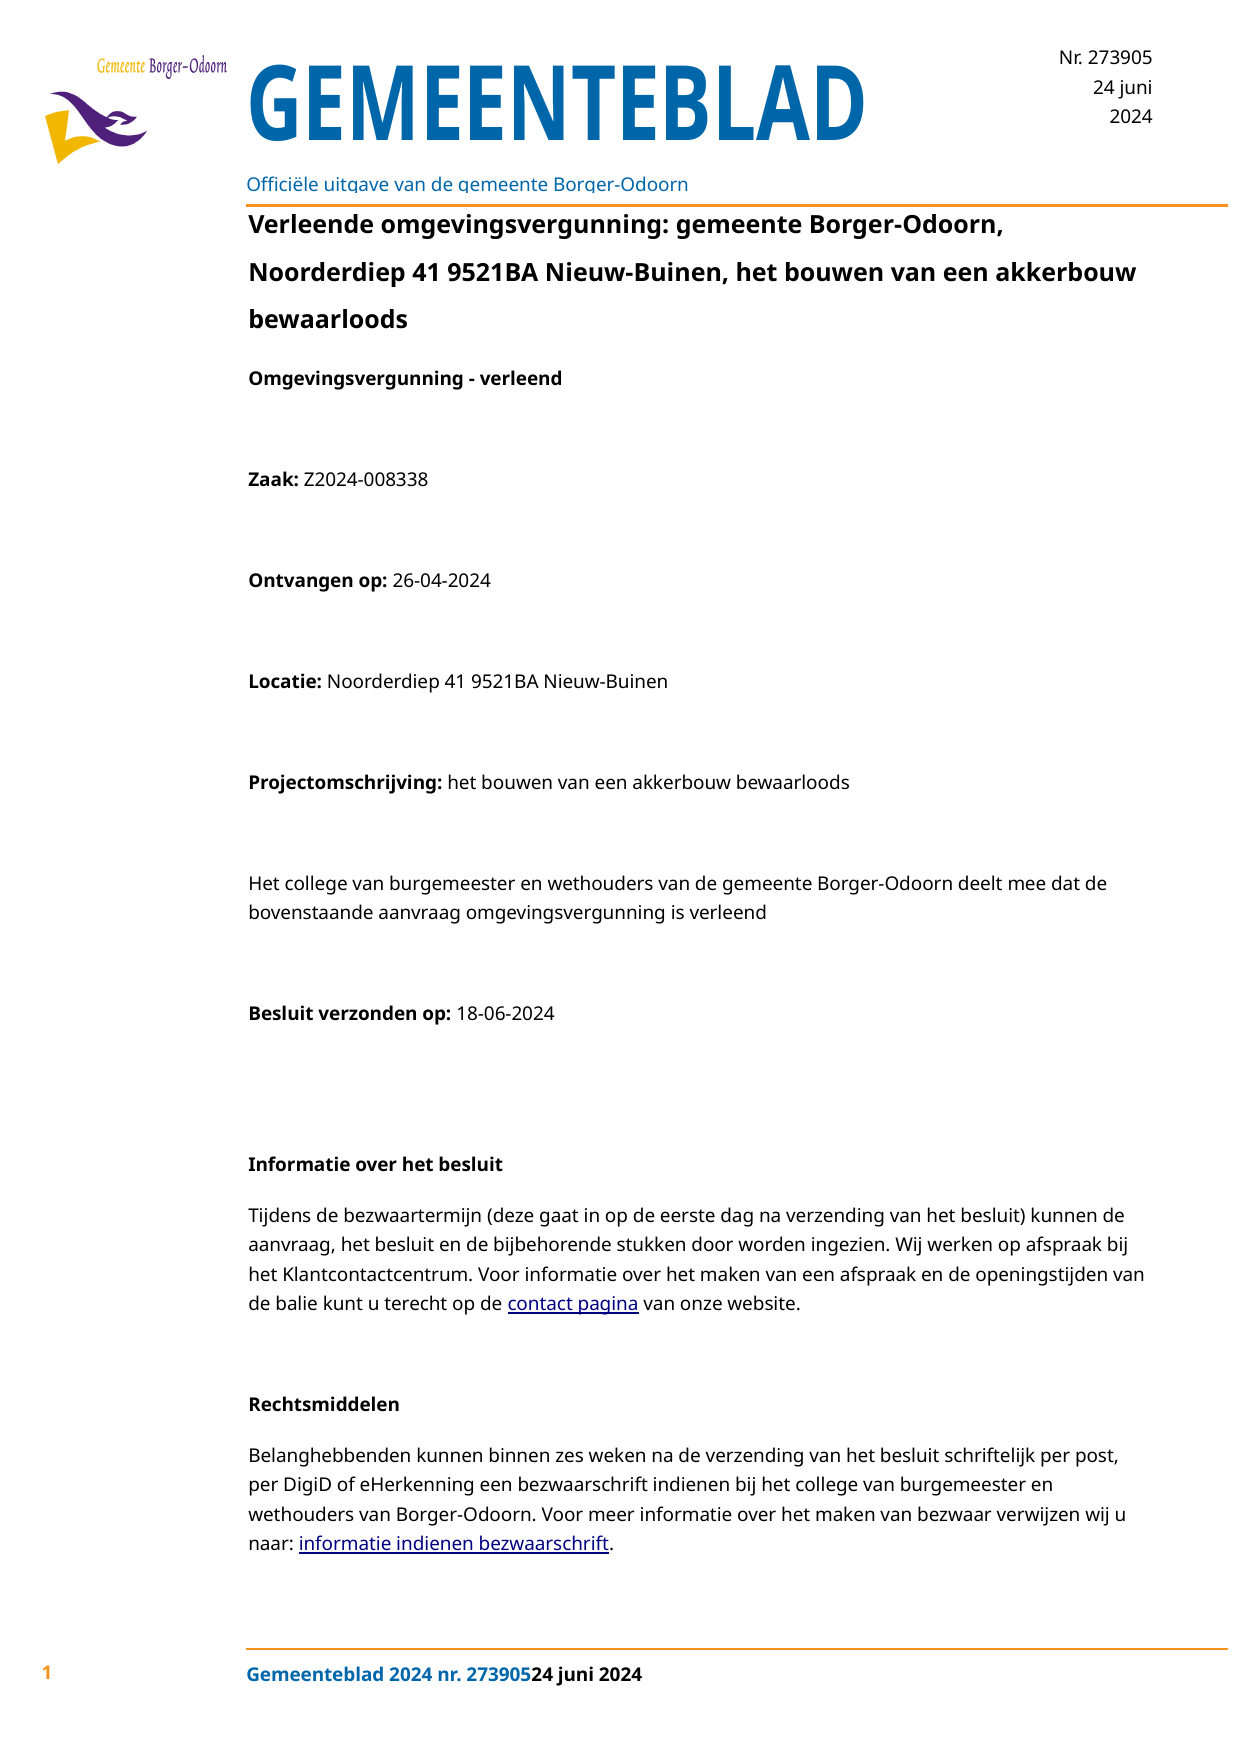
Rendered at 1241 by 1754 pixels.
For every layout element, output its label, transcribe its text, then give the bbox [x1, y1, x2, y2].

text Ontvangen op: 26-04-2024 [248, 567, 1152, 593]
text Projectomschrijving: het bouwen van een akkerbouw bewaarloods [248, 769, 1152, 794]
text Informatie over het besluit [248, 1151, 1152, 1177]
text Verleende omgevingsvergunning: gemeente Borger-Odoorn, Noorderdiep 41 9521BA Nieuw-Buinen, het bouwen van een akkerbouw bewaarloods [248, 207, 1152, 336]
text Omgevingsvergunning - verleend [248, 366, 1152, 391]
text Het college van burgemeester en wethouders van de gemeente Borger-Odoorn deelt mee dat de bovenstaande aanvraag omgevingsvergunning is verleend [248, 870, 1152, 925]
text Rechtsmiddelen [248, 1391, 1152, 1417]
text Belanghebbenden kunnen binnen zes weken na de verzending van het besluit schriftelijk per post, per DigiD of eHerkenning een bezwaarschrift indienen bij het college van burgemeester en wethouders van Borger-Odoorn. Voor meer informatie over het maken van bezwaar verwijzen wij u naar: informatie indienen bezwaarschrift. [248, 1442, 1152, 1556]
text Locatie: Noorderdiep 41 9521BA Nieuw-Buinen [248, 668, 1152, 694]
text Tijdens de bezwaartermijn (deze gaat in op de eerste dag na verzending van het besluit) kunnen de aanvraag, het besluit en de bijbehorende stukken door worden ingezien. Wij werken op afspraak bij het Klantcontactcentrum. Voor informatie over het maken van een afspraak en de openingstijden van de balie kunt u terecht op de contact pagina van onze website. [248, 1202, 1152, 1316]
picture [41, 47, 231, 172]
text Besluit verzonden op: 18-06-2024 [248, 1000, 1152, 1026]
text Zaak: Z2024-008338 [248, 466, 1152, 492]
